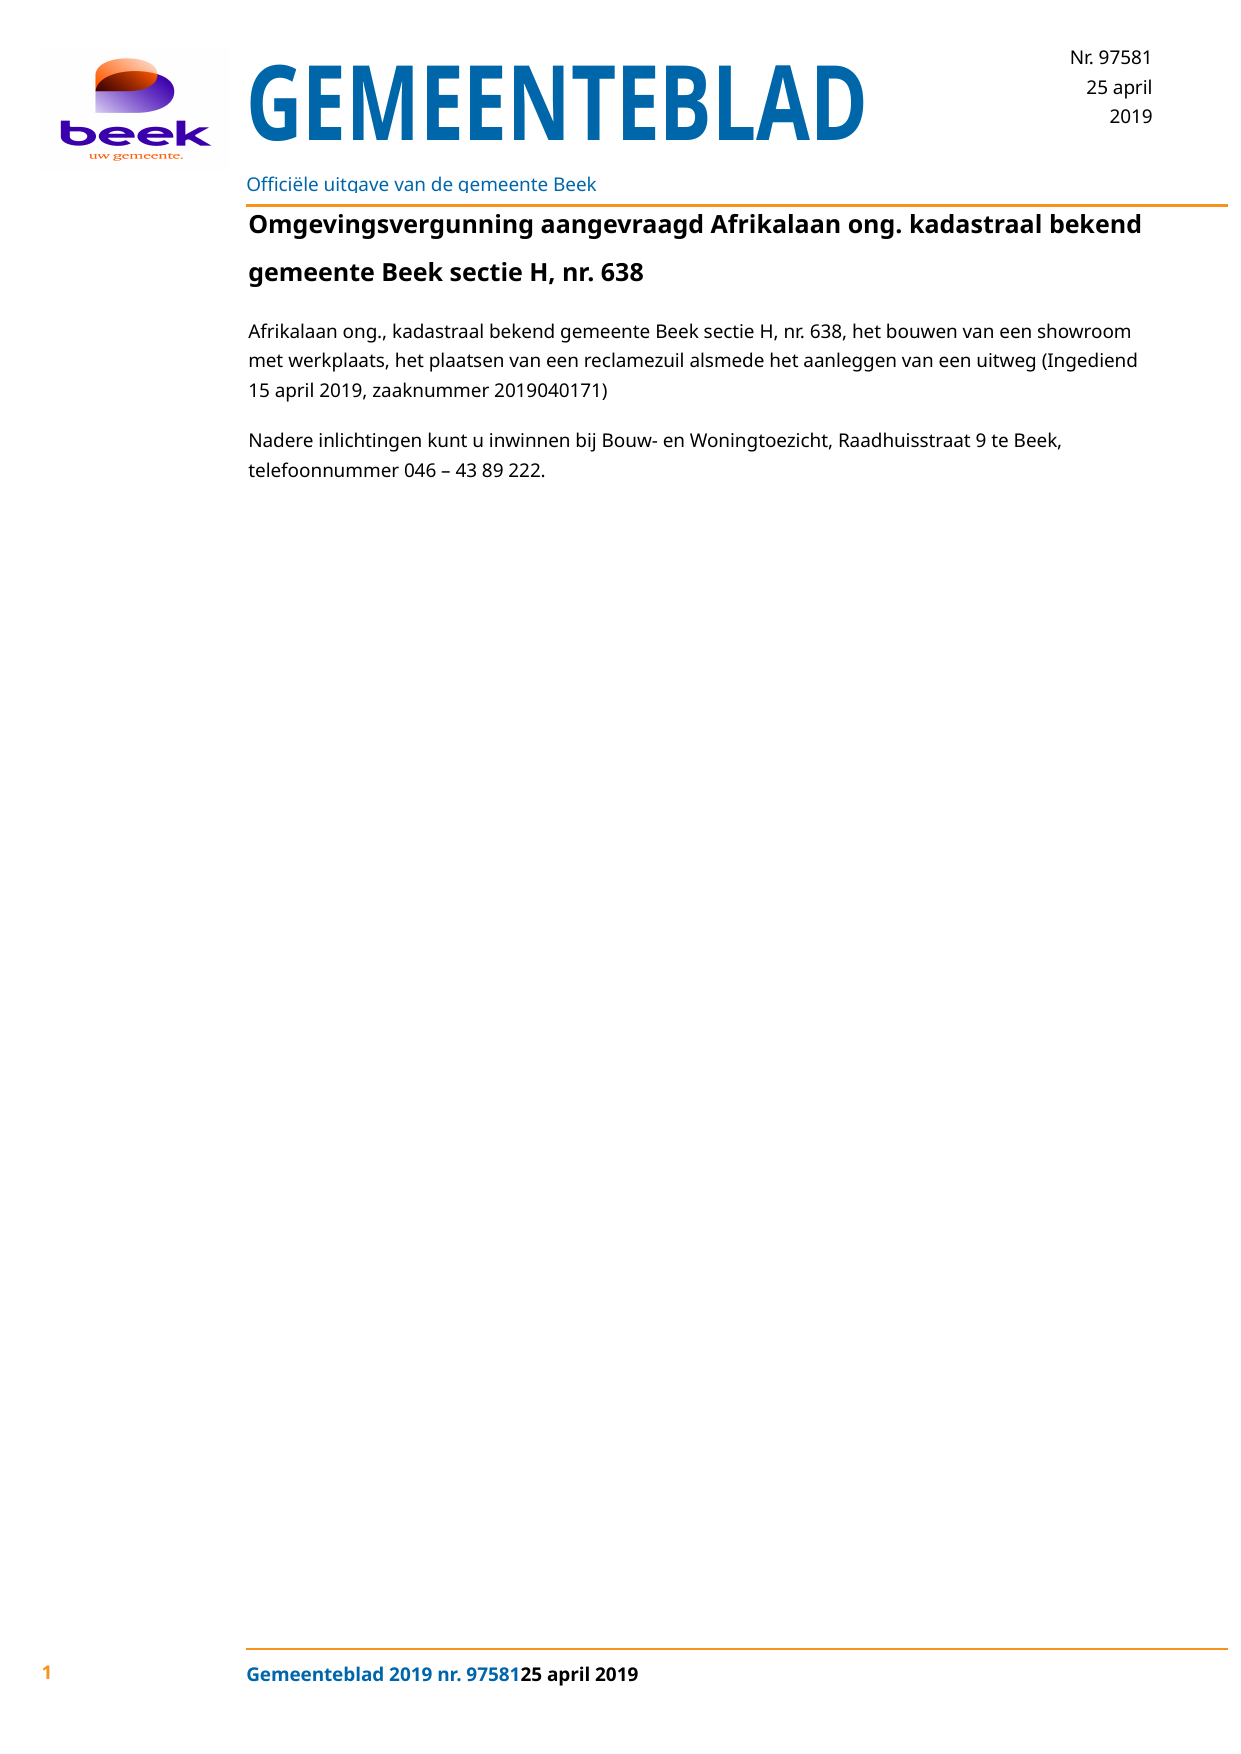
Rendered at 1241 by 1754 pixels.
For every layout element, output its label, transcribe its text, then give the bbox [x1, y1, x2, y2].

text Afrikalaan ong., kadastraal bekend gemeente Beek sectie H, nr. 638, het bouwen van een showroom met werkplaats, het plaatsen van een reclamezuil alsmede het aanleggen van een uitweg (Ingediend 15 april 2019, zaaknummer 2019040171) [248, 318, 1152, 403]
picture [41, 47, 231, 172]
text Omgevingsvergunning aangevraagd Afrikalaan ong. kadastraal bekend gemeente Beek sectie H, nr. 638 [248, 207, 1152, 288]
text Nadere inlichtingen kunt u inwinnen bij Bouw- en Woningtoezicht, Raadhuisstraat 9 te Beek, telefoonnummer 046 – 43 89 222. [248, 427, 1152, 483]
